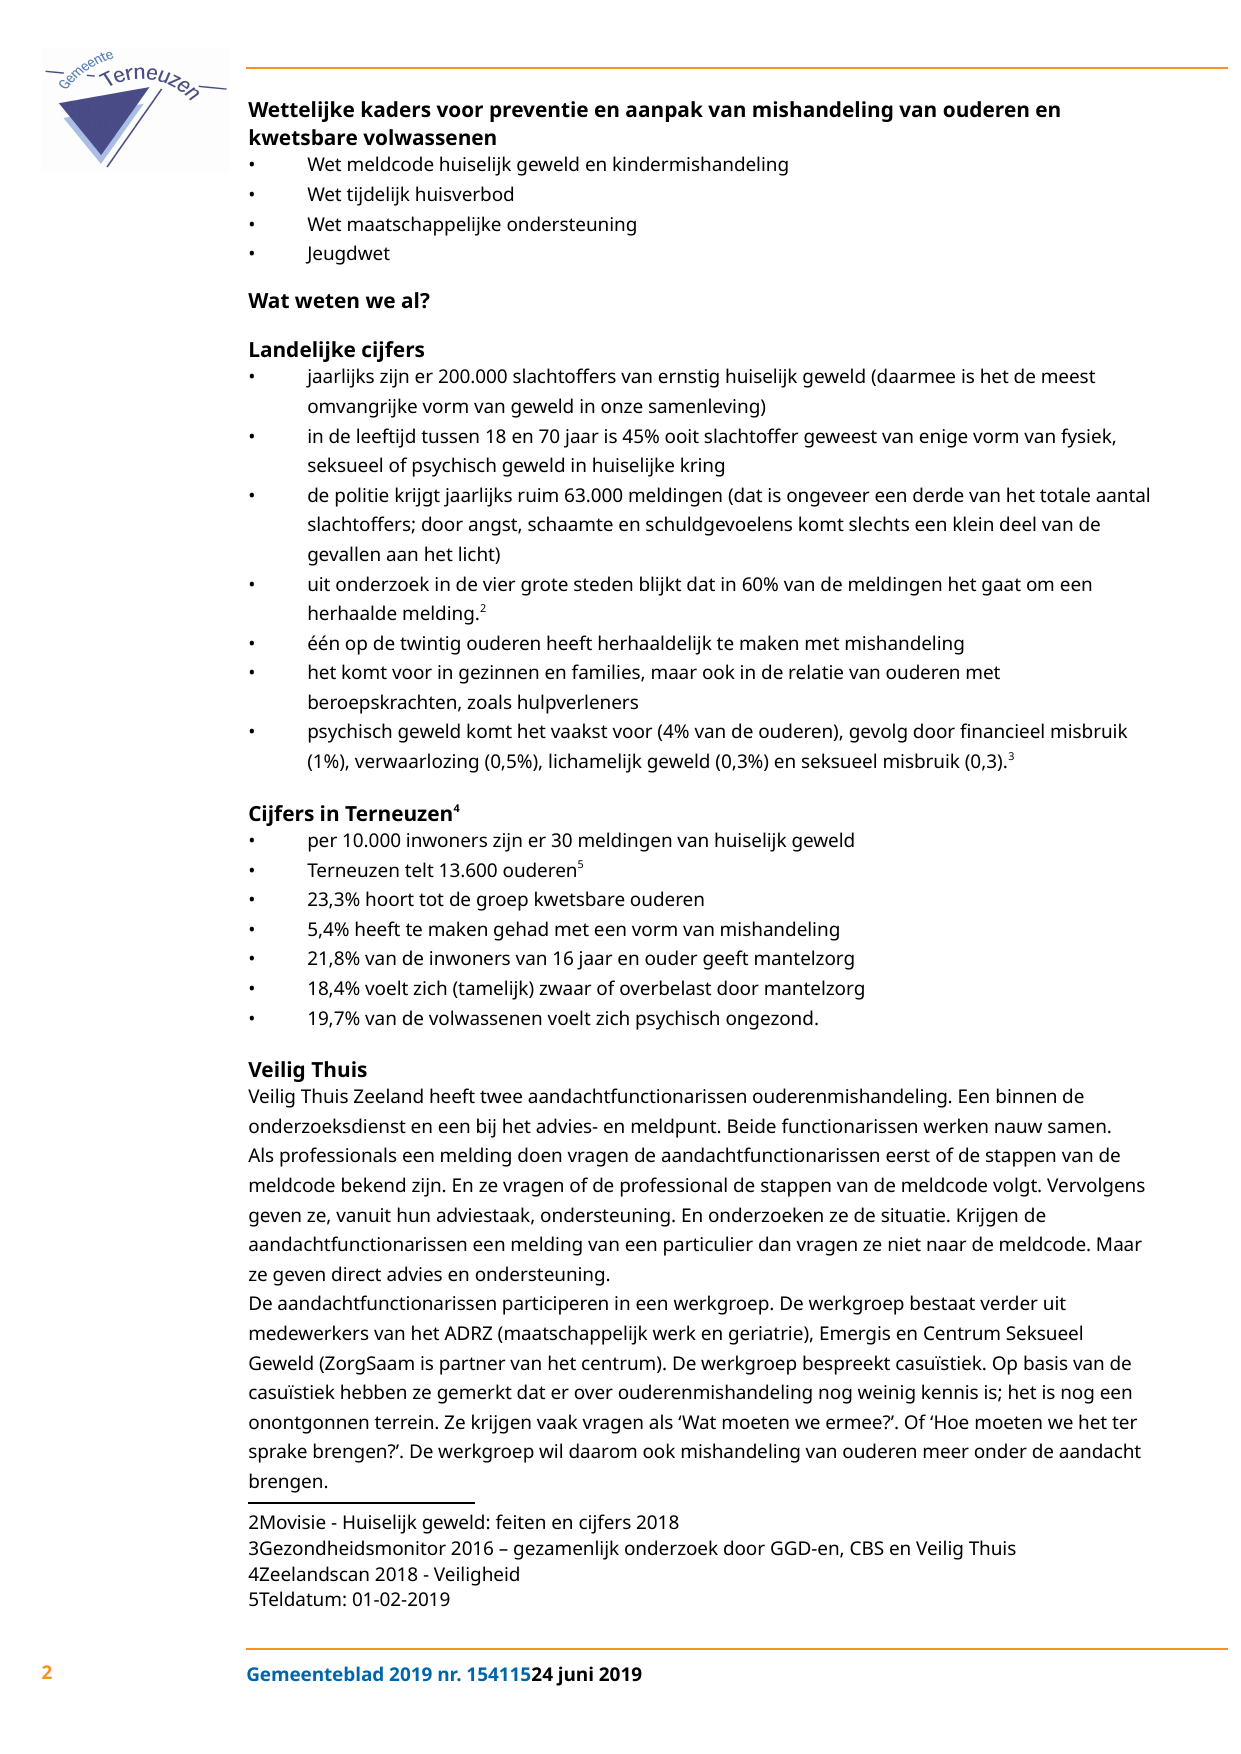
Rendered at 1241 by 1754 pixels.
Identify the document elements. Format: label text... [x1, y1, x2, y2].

text Veilig Thuis [248, 1055, 1152, 1083]
text Zeelandscan 2018 - Veiligheid [248, 1561, 1152, 1586]
text De aandachtfunctionarissen participeren in een werkgroep. De werkgroep bestaat verder uit medewerkers van het ADRZ (maatschappelijk werk en geriatrie), Emergis en Centrum Seksueel Geweld (ZorgSaam is partner van het centrum). De werkgroep bespreekt casuïstiek. Op basis van de casuïstiek hebben ze gemerkt dat er over ouderenmishandeling nog weinig kennis is; het is nog een onontgonnen terrein. Ze krijgen vaak vragen als ‘Wat moeten we ermee?’. Of ‘Hoe moeten we het ter sprake brengen?’. De werkgroep wil daarom ook mishandeling van ouderen meer onder de aandacht brengen. [248, 1291, 1152, 1494]
list Teldatum: 01-02-2019 [248, 1586, 1152, 1612]
list 19,7% van de volwassenen voelt zich psychisch ongezond. [248, 1005, 1152, 1030]
list het komt voor in gezinnen en families, maar ook in de relatie van ouderen met beroepskrachten, zoals hulpverleners [248, 659, 1152, 715]
text Wettelijke kaders voor preventie en aanpak van mishandeling van ouderen en kwetsbare volwassenen [248, 95, 1152, 152]
list jaarlijks zijn er 200.000 slachtoffers van ernstig huiselijk geweld (daarmee is het de meest omvangrijke vorm van geweld in onze samenleving) [248, 364, 1152, 419]
list Gezondheidsmonitor 2016 – gezamenlijk onderzoek door GGD-en, CBS en Veilig Thuis [248, 1535, 1152, 1561]
list 18,4% voelt zich (tamelijk) zwaar of overbelast door mantelzorg [248, 975, 1152, 1001]
text Cijfers in Terneuzen [248, 799, 1152, 827]
list in de leeftijd tussen 18 en 70 jaar is 45% ooit slachtoffer geweest van enige vorm van fysiek, seksueel of psychisch geweld in huiselijke kring [248, 423, 1152, 478]
picture [41, 47, 231, 172]
list uit onderzoek in de vier grote steden blijkt dat in 60% van de meldingen het gaat om een herhaalde melding. [248, 571, 1152, 626]
list Movisie - Huiselijk geweld: feiten en cijfers 2018 [248, 1509, 1152, 1535]
text Veilig Thuis Zeeland heeft twee aandachtfunctionarissen ouderenmishandeling. Een binnen de onderzoeksdienst en een bij het advies- en meldpunt. Beide functionarissen werken nauw samen. [248, 1083, 1152, 1139]
text Als professionals een melding doen vragen de aandachtfunctionarissen eerst of de stappen van de meldcode bekend zijn. En ze vragen of de professional de stappen van de meldcode volgt. Vervolgens geven ze, vanuit hun adviestaak, ondersteuning. En onderzoeken ze de situatie. Krijgen de aandachtfunctionarissen een melding van een particulier dan vragen ze niet naar de meldcode. Maar ze geven direct advies en ondersteuning. [248, 1143, 1152, 1287]
list één op de twintig ouderen heeft herhaaldelijk te maken met mishandeling [248, 630, 1152, 656]
list psychisch geweld komt het vaakst voor (4% van de ouderen), gevolg door financieel misbruik (1%), verwaarlozing (0,5%), lichamelijk geweld (0,3%) en seksueel misbruik (0,3). [248, 719, 1152, 774]
text Wat weten we al? [248, 286, 1152, 314]
list 5,4% heeft te maken gehad met een vorm van mishandeling [248, 916, 1152, 942]
list 21,8% van de inwoners van 16 jaar en ouder geeft mantelzorg [248, 946, 1152, 971]
list per 10.000 inwoners zijn er 30 meldingen van huiselijk geweld [248, 827, 1152, 853]
list 23,3% hoort tot de groep kwetsbare ouderen [248, 886, 1152, 912]
list Terneuzen telt 13.600 ouderen [248, 857, 1152, 882]
list Jeugdwet [248, 240, 1152, 266]
text Landelijke cijfers [248, 335, 1152, 364]
list de politie krijgt jaarlijks ruim 63.000 meldingen (dat is ongeveer een derde van het totale aantal slachtoffers; door angst, schaamte en schuldgevoelens komt slechts een klein deel van de gevallen aan het licht) [248, 482, 1152, 567]
list Wet tijdelijk huisverbod [248, 181, 1152, 207]
list Wet maatschappelijke ondersteuning [248, 211, 1152, 237]
list Wet meldcode huiselijk geweld en kindermishandeling [248, 152, 1152, 177]
